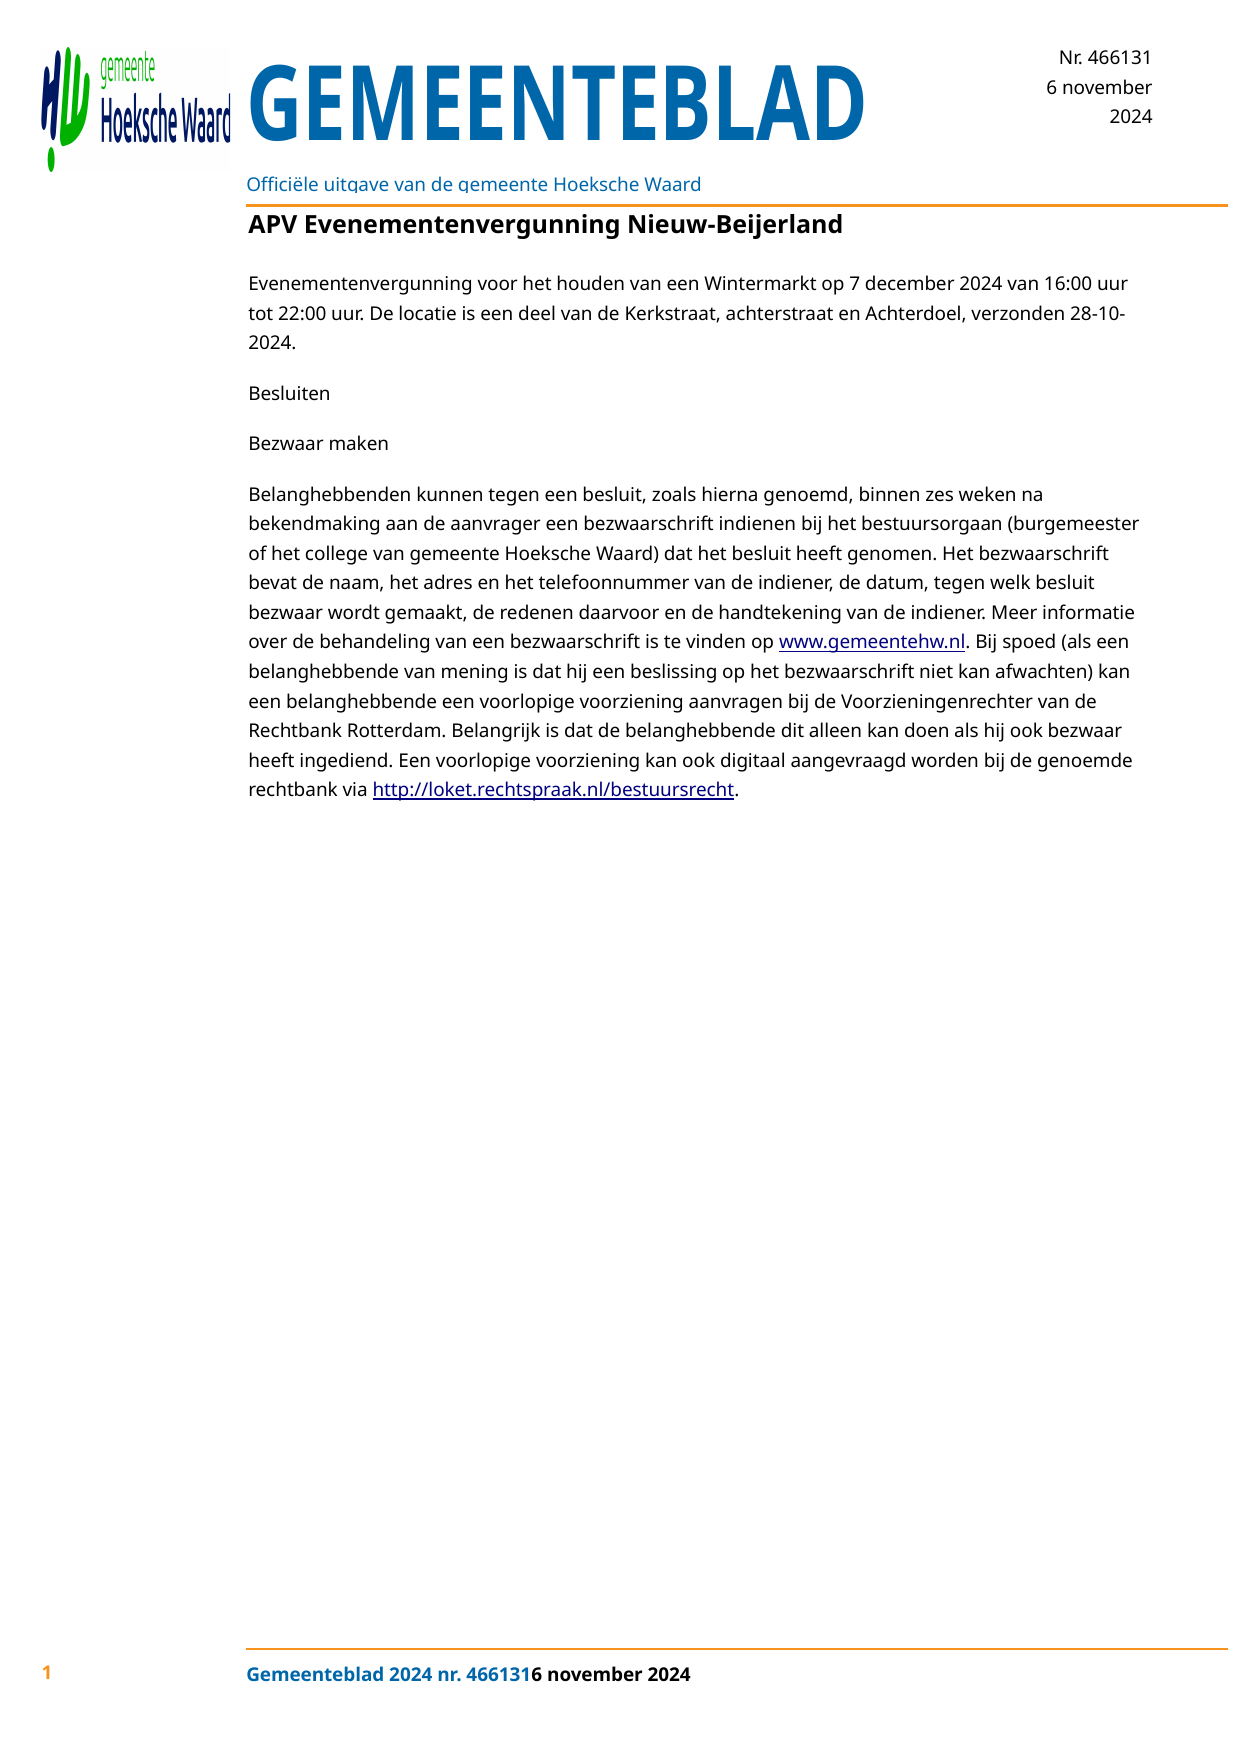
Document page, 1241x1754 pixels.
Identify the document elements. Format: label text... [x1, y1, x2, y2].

text Evenementenvergunning voor het houden van een Wintermarkt op 7 december 2024 van 16:00 uur tot 22:00 uur. De locatie is een deel van de Kerkstraat, achterstraat en Achterdoel, verzonden 28-10-2024. [248, 270, 1152, 355]
text Besluiten [248, 380, 1152, 406]
text Bezwaar maken [248, 430, 1152, 456]
text Belanghebbenden kunnen tegen een besluit, zoals hierna genoemd, binnen zes weken na bekendmaking aan de aanvrager een bezwaarschrift indienen bij het bestuursorgaan (burgemeester of het college van gemeente Hoeksche Waard) dat het besluit heeft genomen. Het bezwaarschrift bevat de naam, het adres en het telefoonnummer van de indiener, de datum, tegen welk besluit bezwaar wordt gemaakt, de redenen daarvoor en de handtekening van de indiener. Meer informatie over de behandeling van een bezwaarschrift is te vinden op www.gemeentehw.nl. Bij spoed (als een belanghebbende van mening is dat hij een beslissing op het bezwaarschrift niet kan afwachten) kan een belanghebbende een voorlopige voorziening aanvragen bij de Voorzieningenrechter van de Rechtbank Rotterdam. Belangrijk is dat de belanghebbende dit alleen kan doen als hij ook bezwaar heeft ingediend. Een voorlopige voorziening kan ook digitaal aangevraagd worden bij de genoemde rechtbank via http://loket.rechtspraak.nl/bestuursrecht. [248, 481, 1152, 802]
text APV Evenementenvergunning Nieuw-Beijerland [248, 207, 1152, 241]
picture [41, 47, 231, 172]
